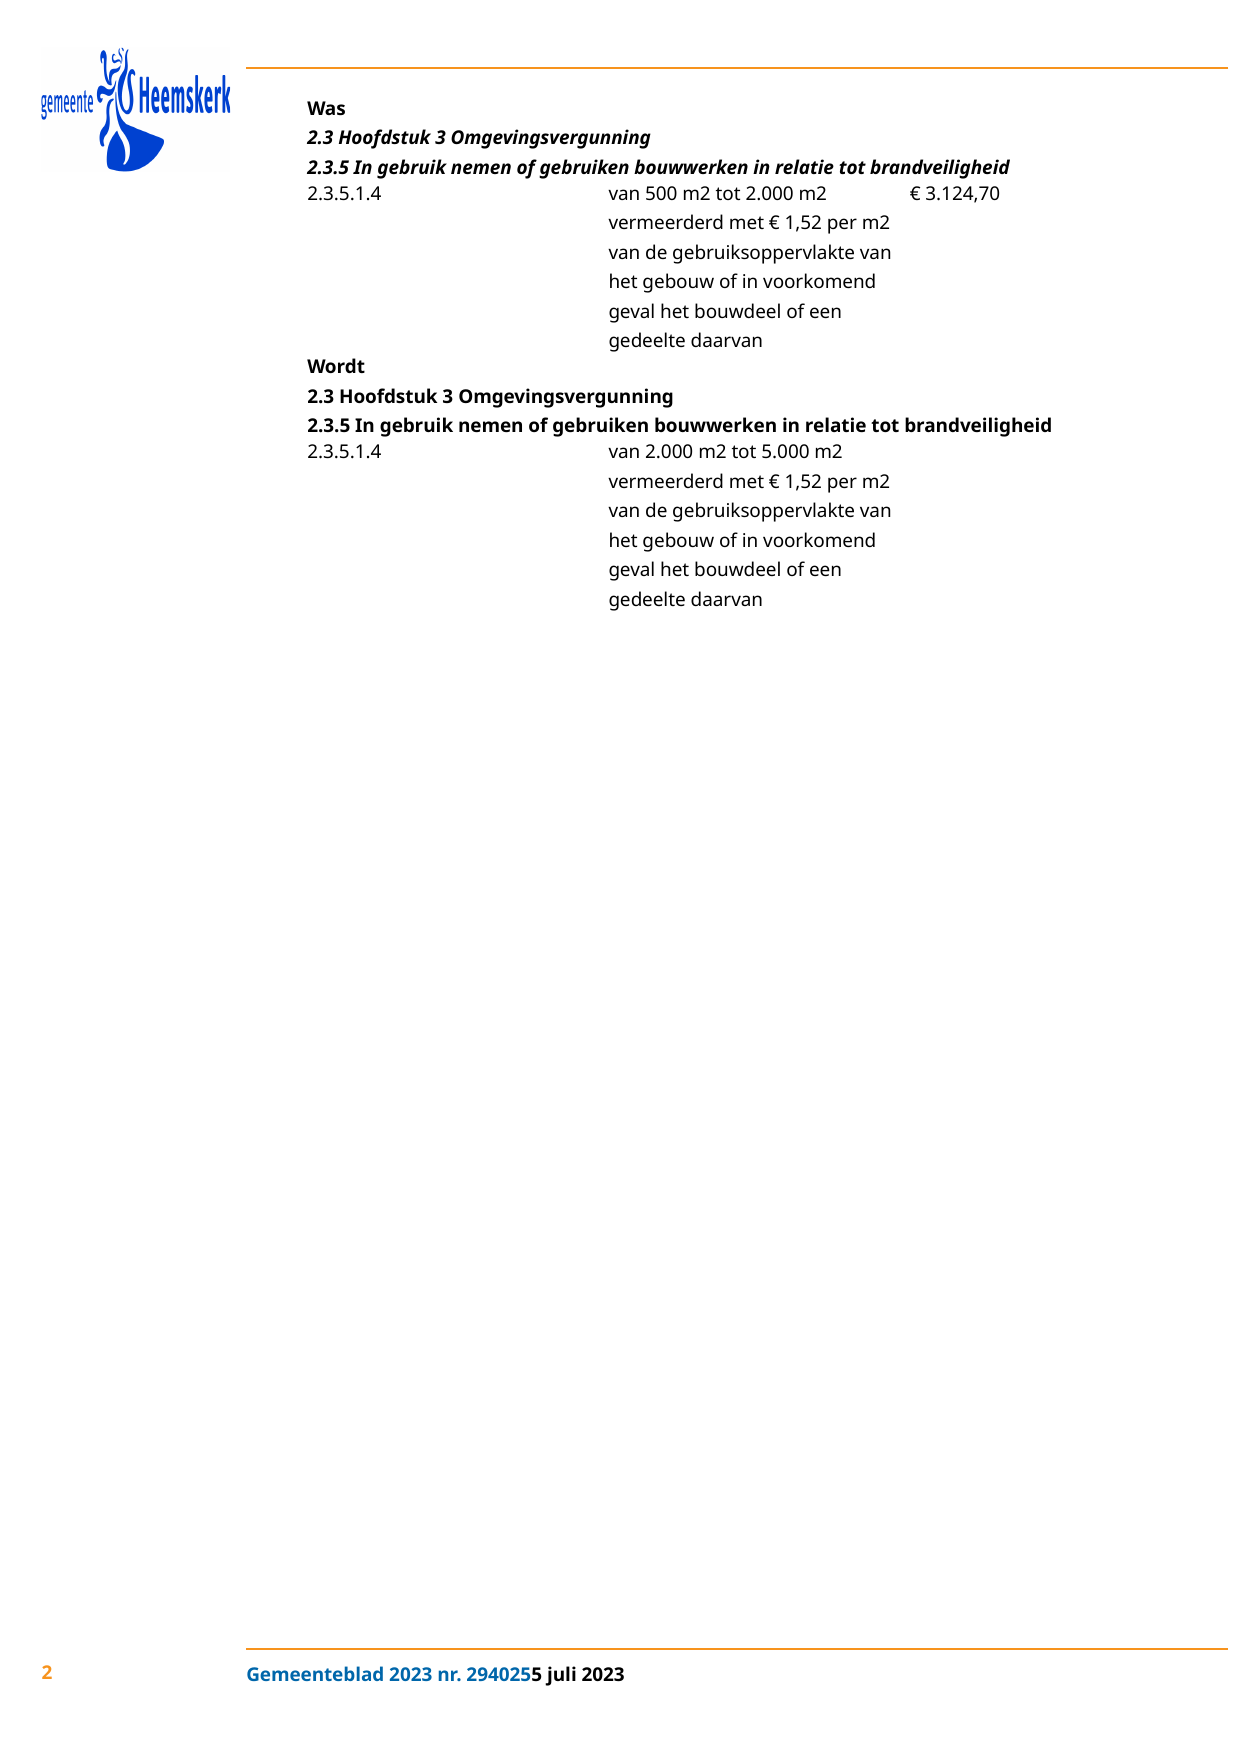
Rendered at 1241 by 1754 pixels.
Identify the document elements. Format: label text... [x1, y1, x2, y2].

table_cell van 2.000 m2 tot 5.000 m2 vermeerderd met € 1,52 per m2 van de gebruiksoppervlakte van het gebouw of in voorkomend geval het bouwdeel of een gedeelte daarvan [608, 438, 909, 612]
table_cell van 500 m2 tot 2.000 m2 vermeerderd met € 1,52 per m2 van de gebruiksoppervlakte van het gebouw of in voorkomend geval het bouwdeel of een gedeelte daarvan [608, 180, 909, 353]
picture [41, 47, 231, 172]
table_header Was 2.3 Hoofdstuk 3 Omgevingsvergunning 2.3.5 In gebruik nemen of gebruiken bouwwerken in relatie tot brandveiligheid [307, 95, 1211, 180]
table_cell € 3.124,70 [910, 180, 1211, 353]
table_cell 2.3.5.1.4 [307, 438, 608, 612]
table_cell 2.3.5.1.4 [307, 180, 608, 353]
table_cell Wordt 2.3 Hoofdstuk 3 Omgevingsvergunning 2.3.5 In gebruik nemen of gebruiken bouwwerken in relatie tot brandveiligheid [307, 354, 1211, 438]
